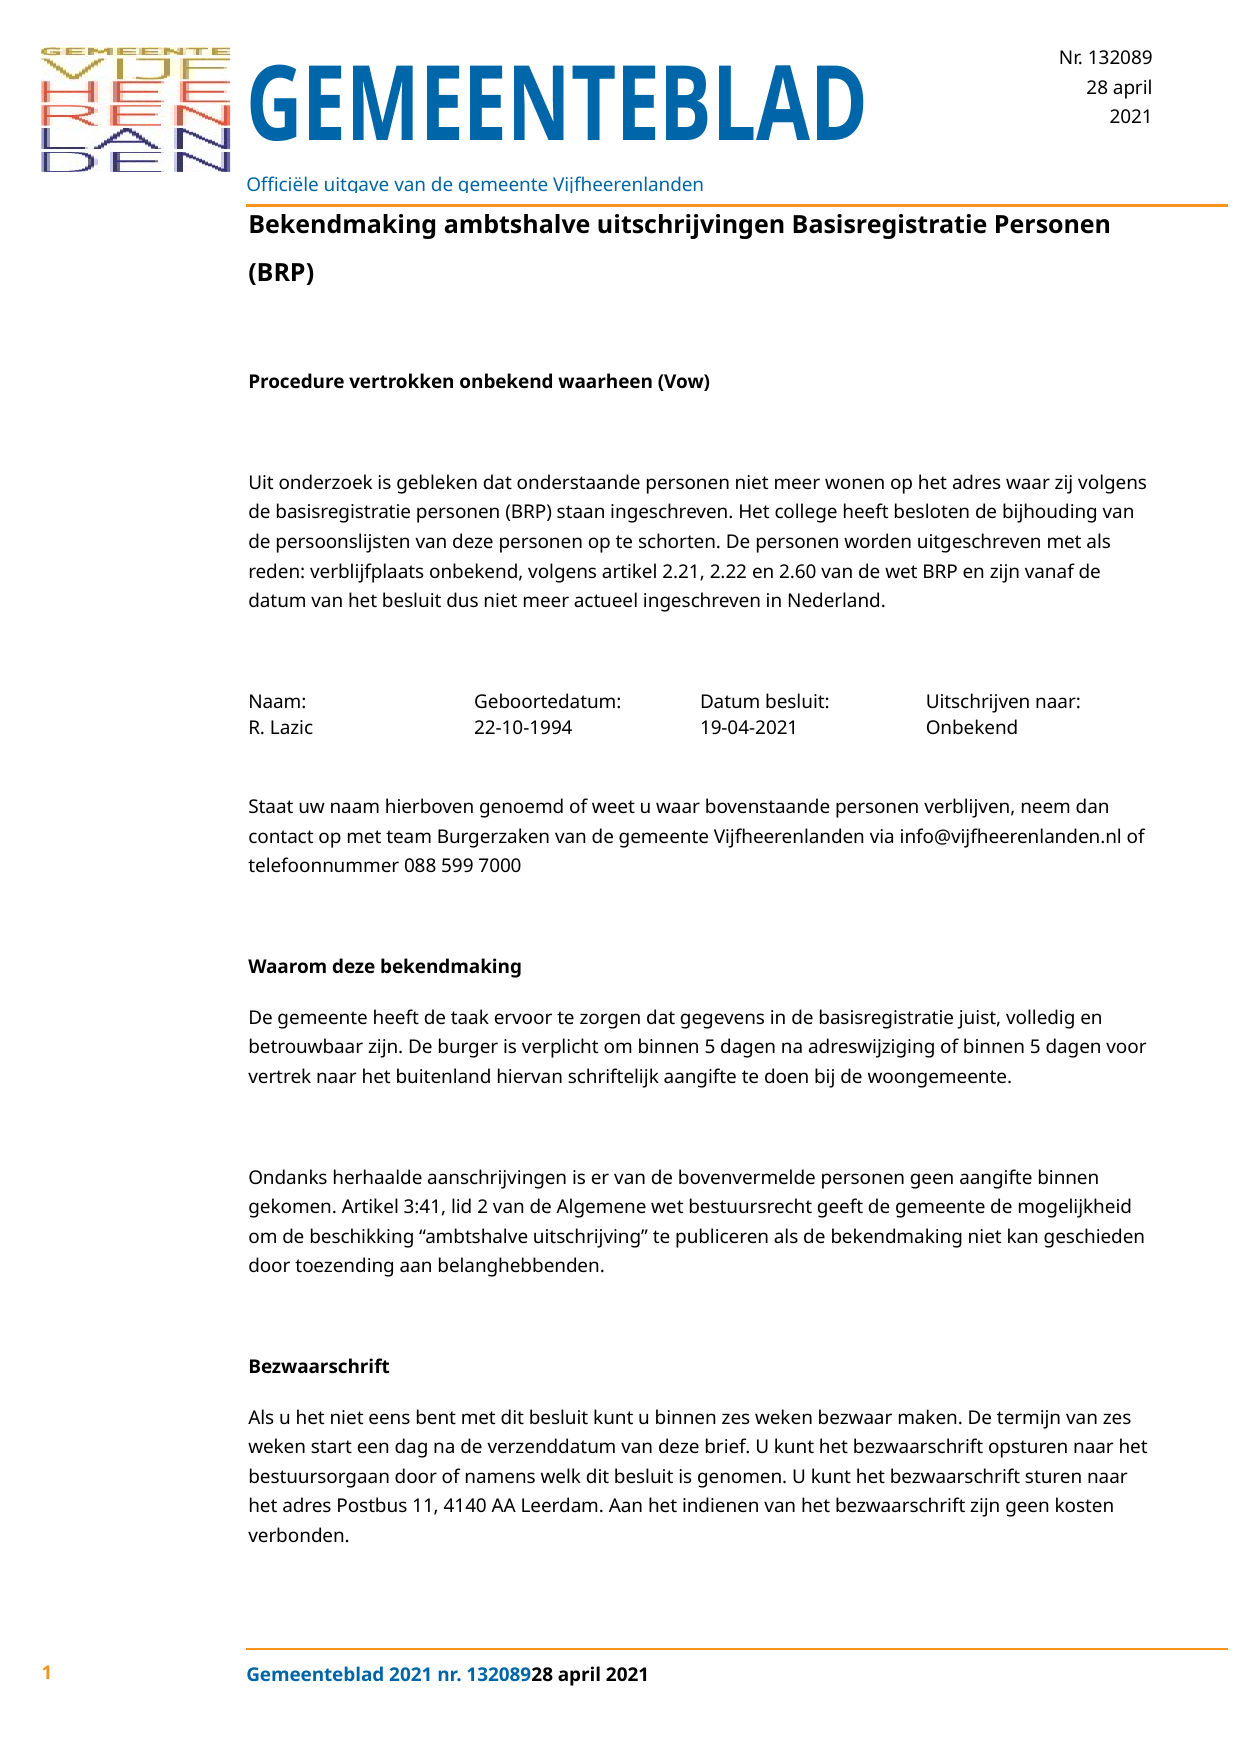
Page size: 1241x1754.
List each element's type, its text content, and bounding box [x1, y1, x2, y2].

text Uit onderzoek is gebleken dat onderstaande personen niet meer wonen op het adres waar zij volgens de basisregistratie personen (BRP) staan ingeschreven. Het college heeft besloten de bijhouding van de persoonslijsten van deze personen op te schorten. De personen worden uitgeschreven met als reden: verblijfplaats onbekend, volgens artikel 2.21, 2.22 en 2.60 van de wet BRP en zijn vanaf de datum van het besluit dus niet meer actueel ingeschreven in Nederland. [248, 469, 1152, 613]
text Bezwaarschrift [248, 1353, 1152, 1379]
text Waarom deze bekendmaking [248, 953, 1152, 979]
text Als u het niet eens bent met dit besluit kunt u binnen zes weken bezwaar maken. De termijn van zes weken start een dag na de verzenddatum van deze brief. U kunt het bezwaarschrift opsturen naar het bestuursorgaan door of namens welk dit besluit is genomen. U kunt het bezwaarschrift sturen naar het adres Postbus 11, 4140 AA Leerdam. Aan het indienen van het bezwaarschrift zijn geen kosten verbonden. [248, 1404, 1152, 1548]
table_cell R. Lazic [248, 714, 474, 740]
picture [41, 47, 231, 172]
table_cell Onbekend [926, 714, 1152, 740]
text Staat uw naam hierboven genoemd of weet u waar bovenstaande personen verblijven, neem dan contact op met team Burgerzaken van de gemeente Vijfheerenlanden via info@vijfheerenlanden.nl of telefoonnummer 088 599 7000 [248, 793, 1152, 878]
table_cell 22-10-1994 [474, 714, 700, 740]
text Procedure vertrokken onbekend waarheen (Vow) [248, 368, 1152, 394]
table_header Uitschrijven naar: [926, 689, 1152, 714]
text De gemeente heeft de taak ervoor te zorgen dat gegevens in de basisregistratie juist, volledig en betrouwbaar zijn. De burger is verplicht om binnen 5 dagen na adreswijziging of binnen 5 dagen voor vertrek naar het buitenland hiervan schriftelijk aangifte te doen bij de woongemeente. [248, 1004, 1152, 1089]
table_header Geboortedatum: [474, 689, 700, 714]
text Ondanks herhaalde aanschrijvingen is er van de bovenvermelde personen geen aangifte binnen gekomen. Artikel 3:41, lid 2 van de Algemene wet bestuursrecht geeft de gemeente de mogelijkheid om de beschikking “ambtshalve uitschrijving” te publiceren als de bekendmaking niet kan geschieden door toezending aan belanghebbenden. [248, 1164, 1152, 1278]
table_header Datum besluit: [700, 689, 926, 714]
table_cell 19-04-2021 [700, 714, 926, 740]
text Bekendmaking ambtshalve uitschrijvingen Basisregistratie Personen (BRP) [248, 207, 1152, 288]
table_header Naam: [248, 689, 474, 714]
